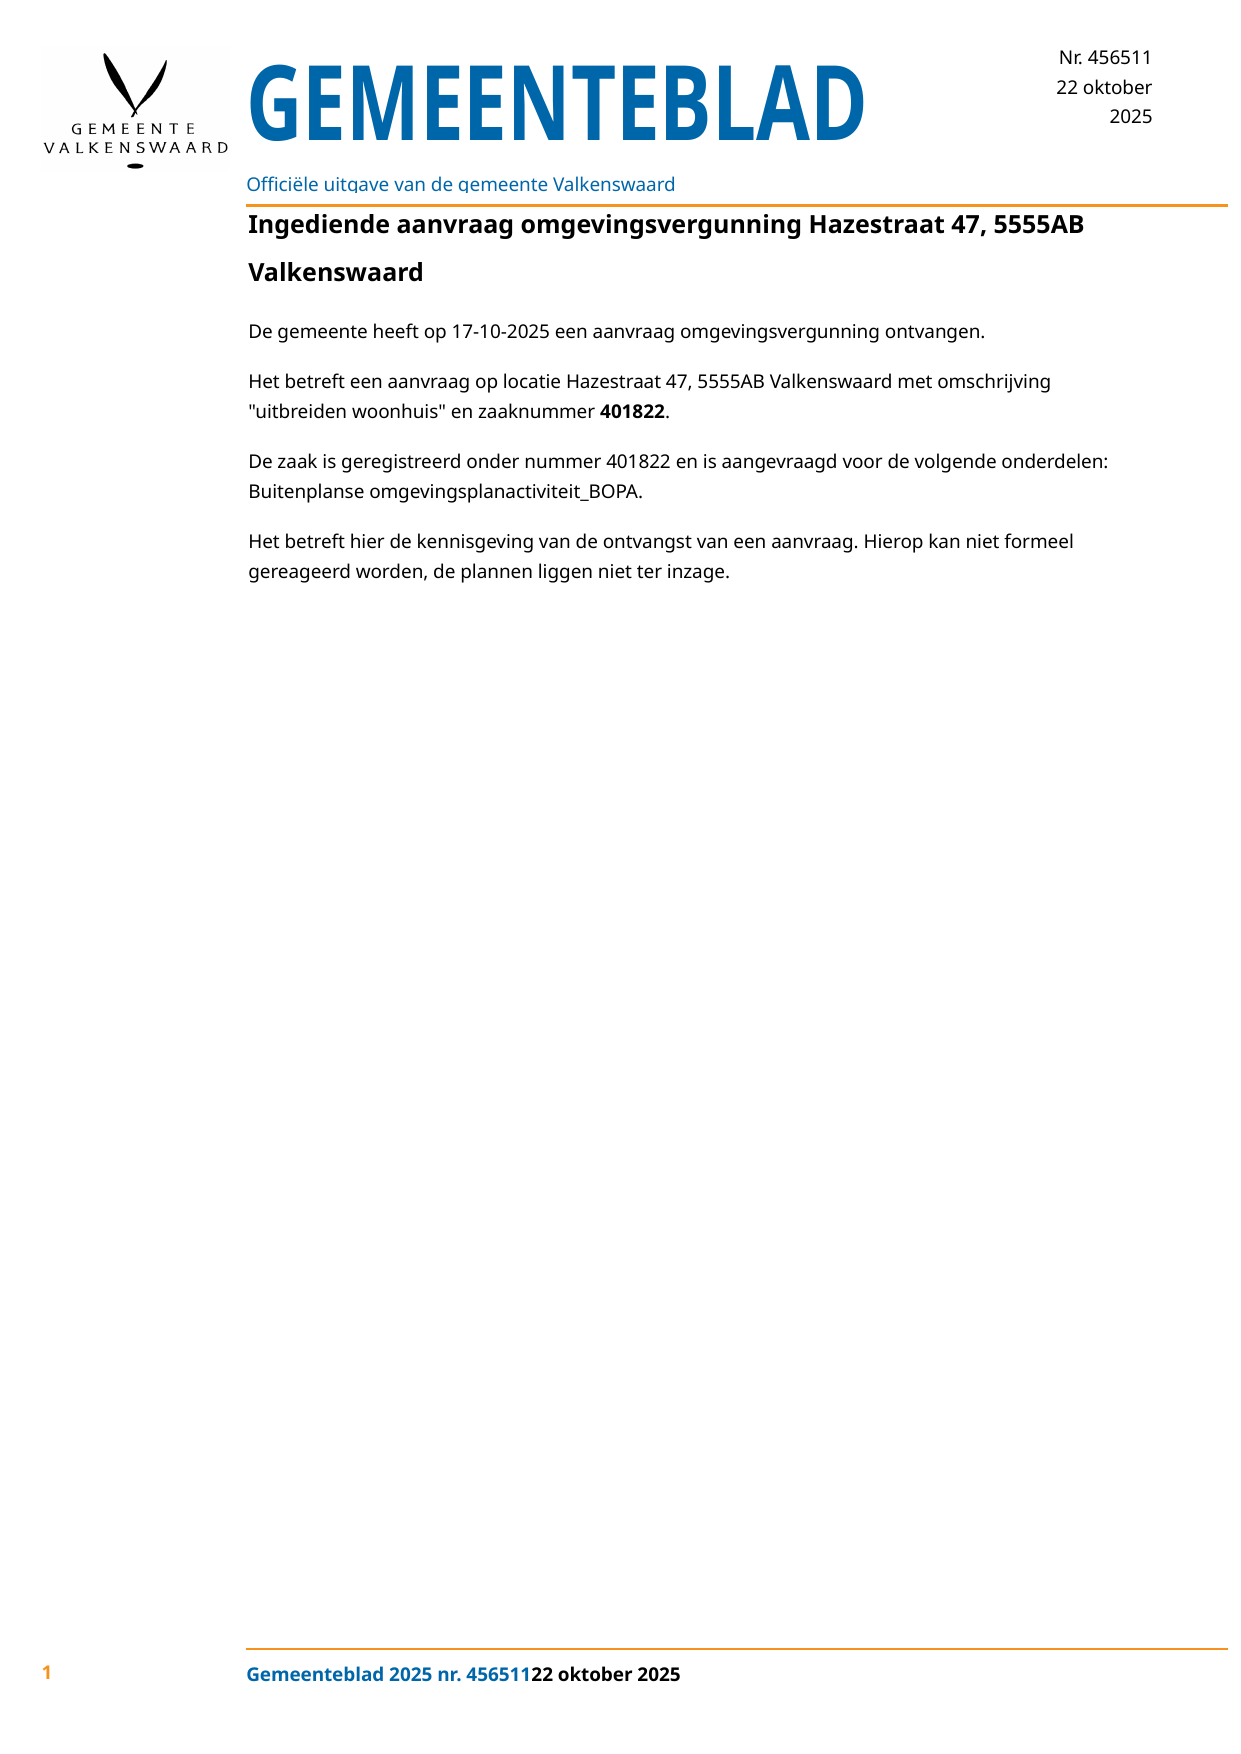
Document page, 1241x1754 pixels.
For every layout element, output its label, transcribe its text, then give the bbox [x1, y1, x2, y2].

text De gemeente heeft op 17-10-2025 een aanvraag omgevingsvergunning ontvangen. [248, 318, 1152, 344]
text Het betreft hier de kennisgeving van de ontvangst van een aanvraag. Hierop kan niet formeel gereageerd worden, de plannen liggen niet ter inzage. [248, 528, 1152, 584]
text Ingediende aanvraag omgevingsvergunning Hazestraat 47, 5555AB Valkenswaard [248, 207, 1152, 288]
text Het betreft een aanvraag op locatie Hazestraat 47, 5555AB Valkenswaard met omschrijving "uitbreiden woonhuis" en zaaknummer 401822. [248, 368, 1152, 424]
picture [41, 47, 231, 172]
text De zaak is geregistreerd onder nummer 401822 en is aangevraagd voor de volgende onderdelen: Buitenplanse omgevingsplanactiviteit_BOPA. [248, 448, 1152, 504]
